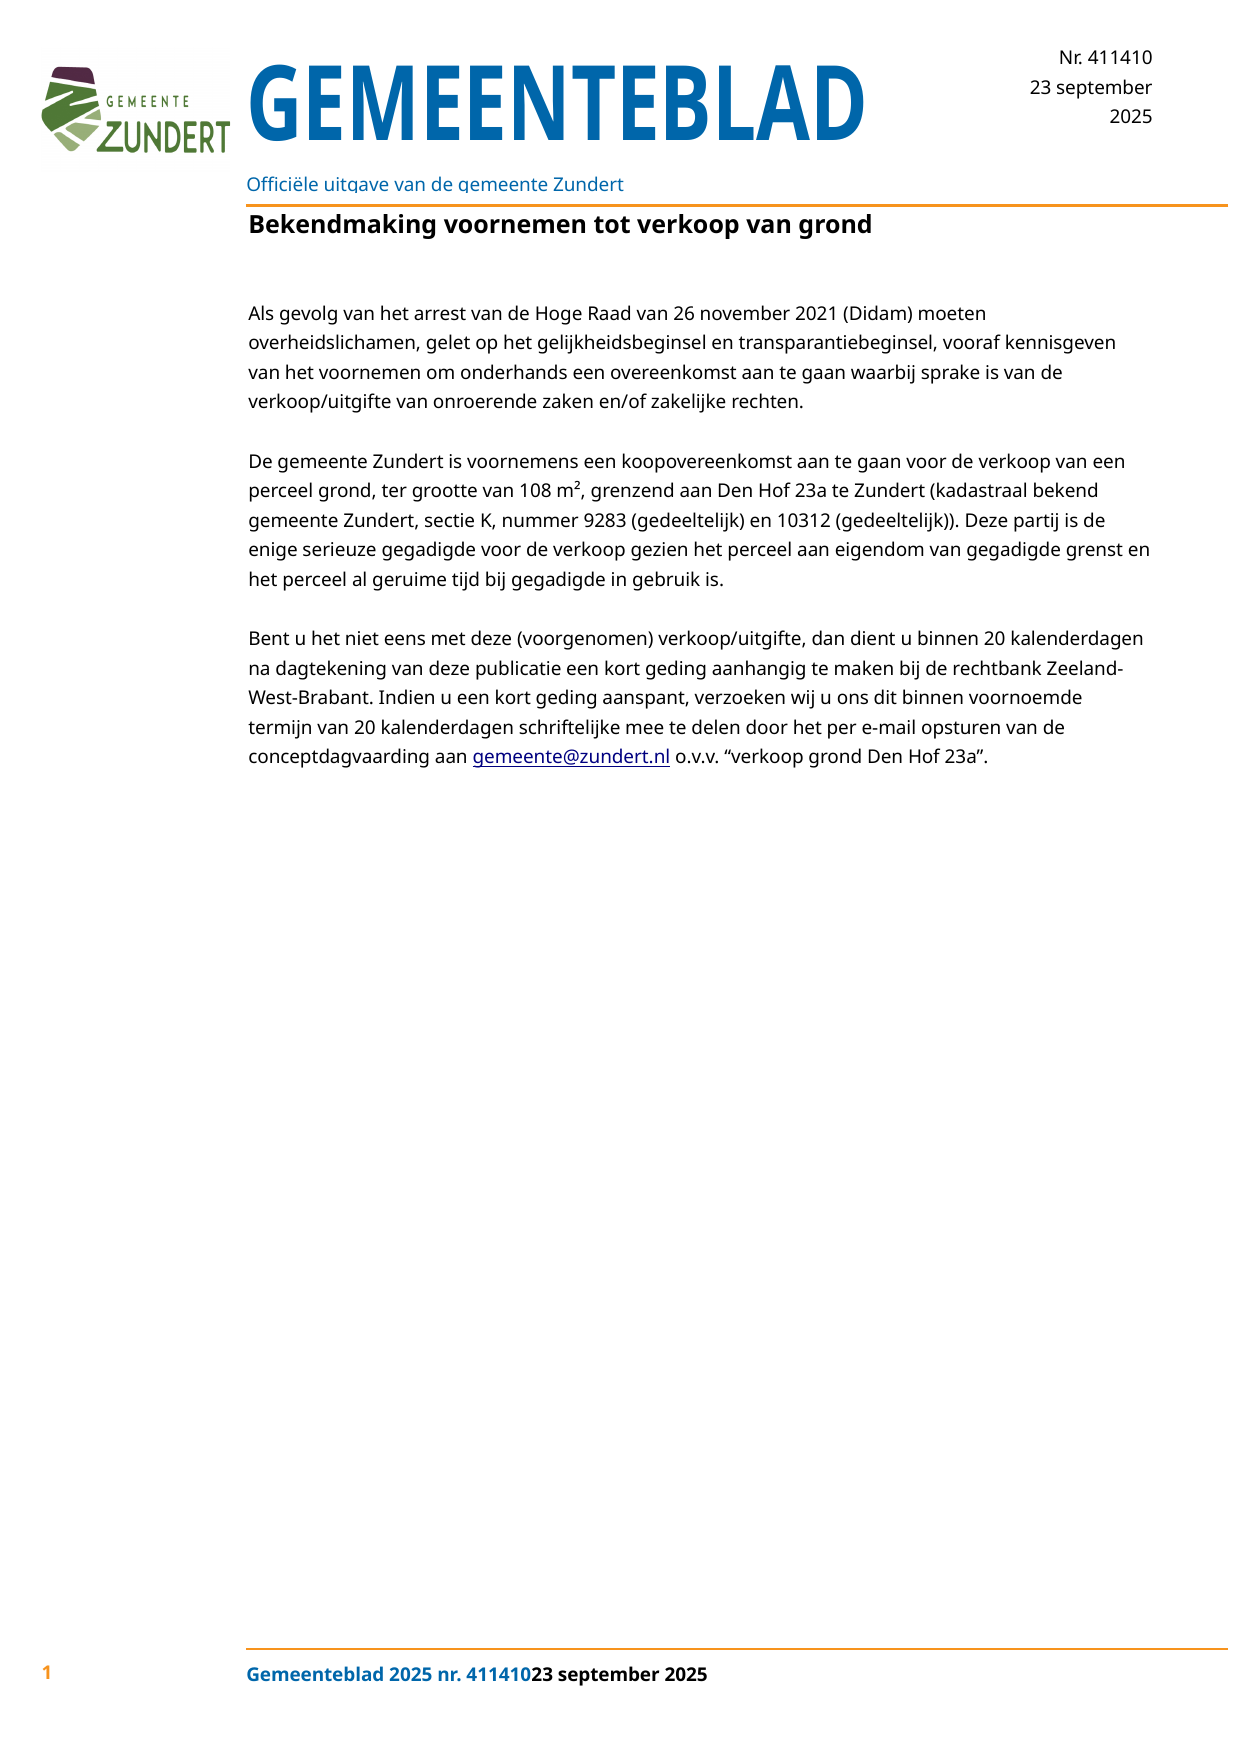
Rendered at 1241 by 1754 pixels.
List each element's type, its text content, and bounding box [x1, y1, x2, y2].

text De gemeente Zundert is voornemens een koopovereenkomst aan te gaan voor de verkoop van een perceel grond, ter grootte van 108 m², grenzend aan Den Hof 23a te Zundert (kadastraal bekend gemeente Zundert, sectie K, nummer 9283 (gedeeltelijk) en 10312 (gedeeltelijk)). Deze partij is de enige serieuze gegadigde voor de verkoop gezien het perceel aan eigendom van gegadigde grenst en het perceel al geruime tijd bij gegadigde in gebruik is. [248, 448, 1152, 592]
text Bekendmaking voornemen tot verkoop van grond [248, 207, 1152, 241]
picture [41, 47, 231, 172]
text Als gevolg van het arrest van de Hoge Raad van 26 november 2021 (Didam) moeten overheidslichamen, gelet op het gelijkheidsbeginsel en transparantiebeginsel, vooraf kennisgeven van het voornemen om onderhands een overeenkomst aan te gaan waarbij sprake is van de verkoop/uitgifte van onroerende zaken en/of zakelijke rechten. [248, 300, 1152, 414]
text Bent u het niet eens met deze (voorgenomen) verkoop/uitgifte, dan dient u binnen 20 kalenderdagen na dagtekening van deze publicatie een kort geding aanhangig te maken bij de rechtbank Zeeland-West-Brabant. Indien u een kort geding aanspant, verzoeken wij u ons dit binnen voornoemde termijn van 20 kalenderdagen schriftelijke mee te delen door het per e-mail opsturen van de conceptdagvaarding aan gemeente@zundert.nl o.v.v. “verkoop grond Den Hof 23a”. [248, 625, 1152, 769]
